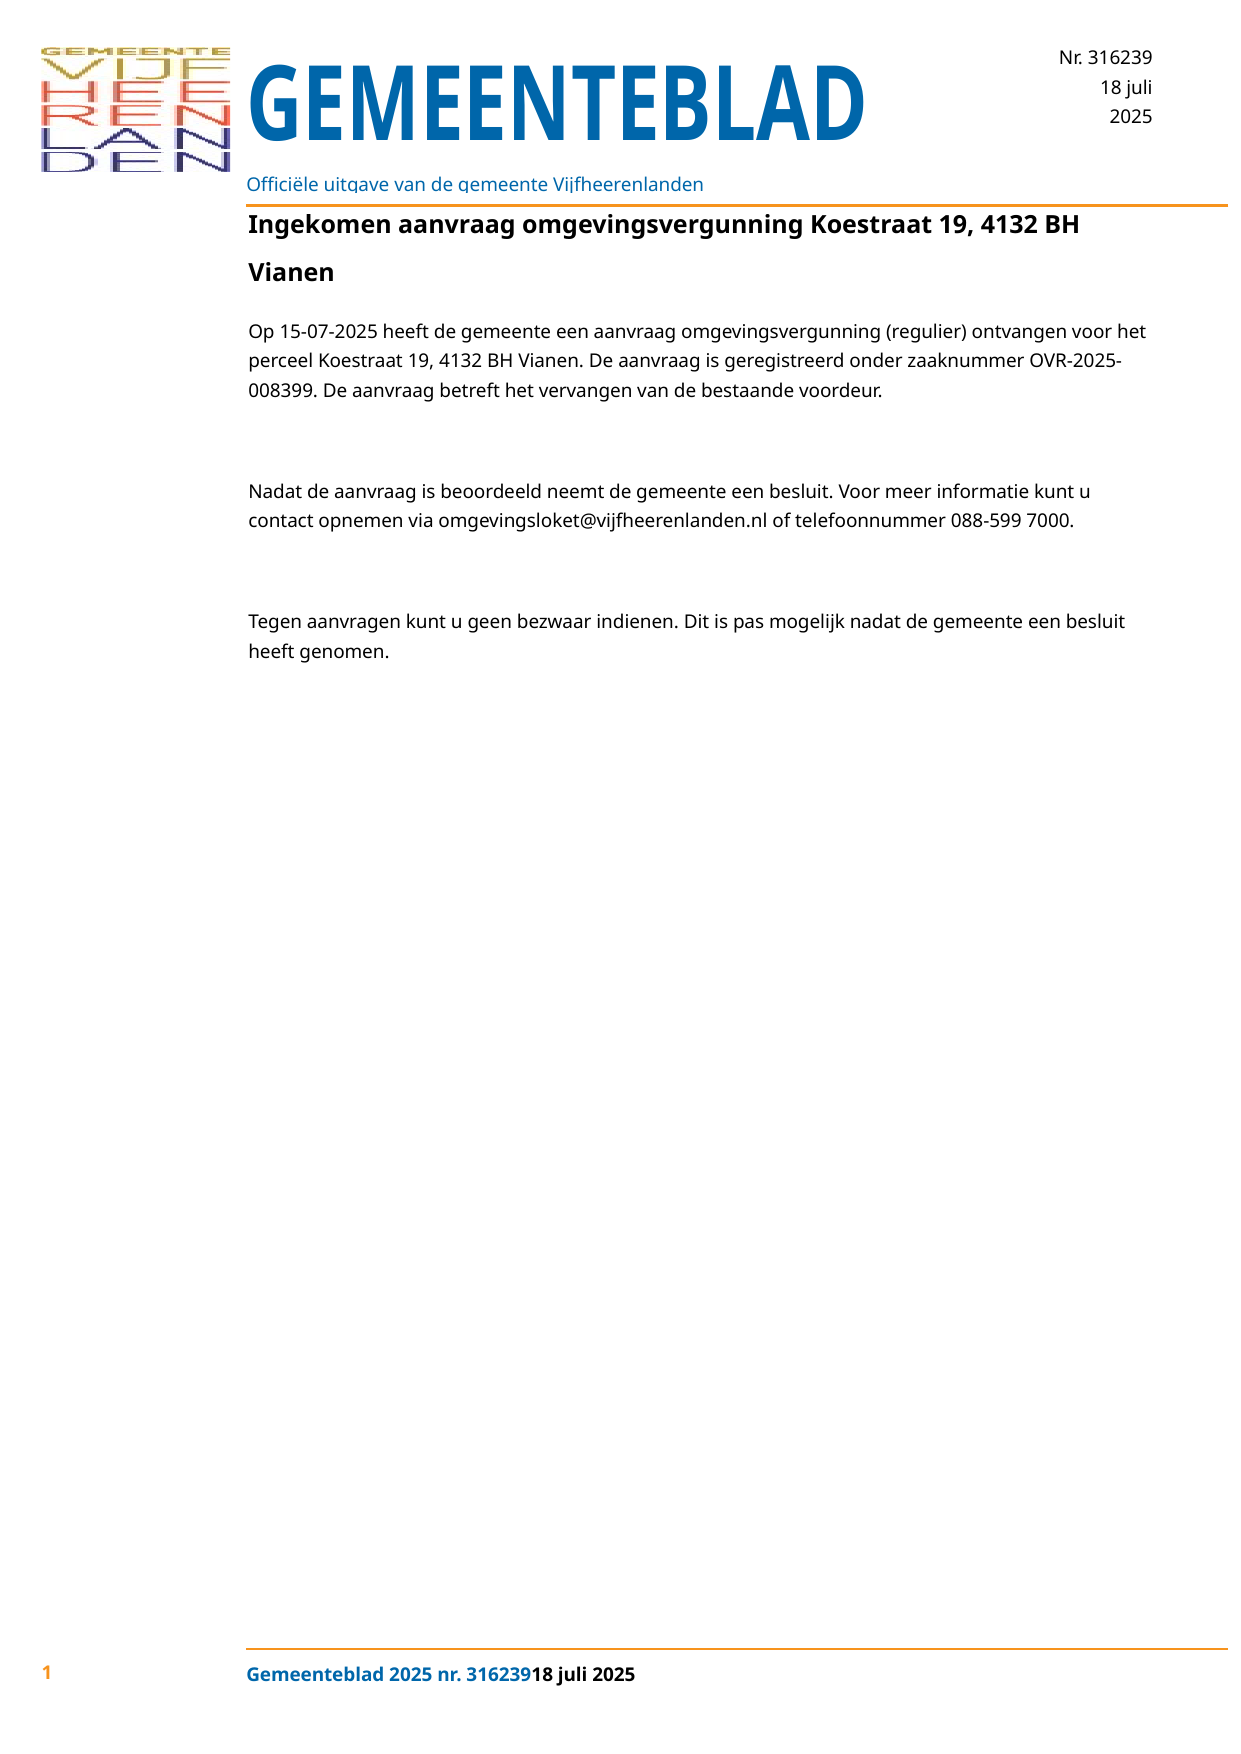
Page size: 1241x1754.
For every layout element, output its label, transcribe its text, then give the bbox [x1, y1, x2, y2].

text Nadat de aanvraag is beoordeeld neemt de gemeente een besluit. Voor meer informatie kunt u contact opnemen via omgevingsloket@vijfheerenlanden.nl of telefoonnummer 088-599 7000. [248, 478, 1152, 533]
text Op 15-07-2025 heeft de gemeente een aanvraag omgevingsvergunning (regulier) ontvangen voor het perceel Koestraat 19, 4132 BH Vianen. De aanvraag is geregistreerd onder zaaknummer OVR-2025-008399. De aanvraag betreft het vervangen van de bestaande voordeur. [248, 318, 1152, 403]
text Tegen aanvragen kunt u geen bezwaar indienen. Dit is pas mogelijk nadat de gemeente een besluit heeft genomen. [248, 608, 1152, 664]
text Ingekomen aanvraag omgevingsvergunning Koestraat 19, 4132 BH Vianen [248, 207, 1152, 288]
picture [41, 47, 231, 172]
